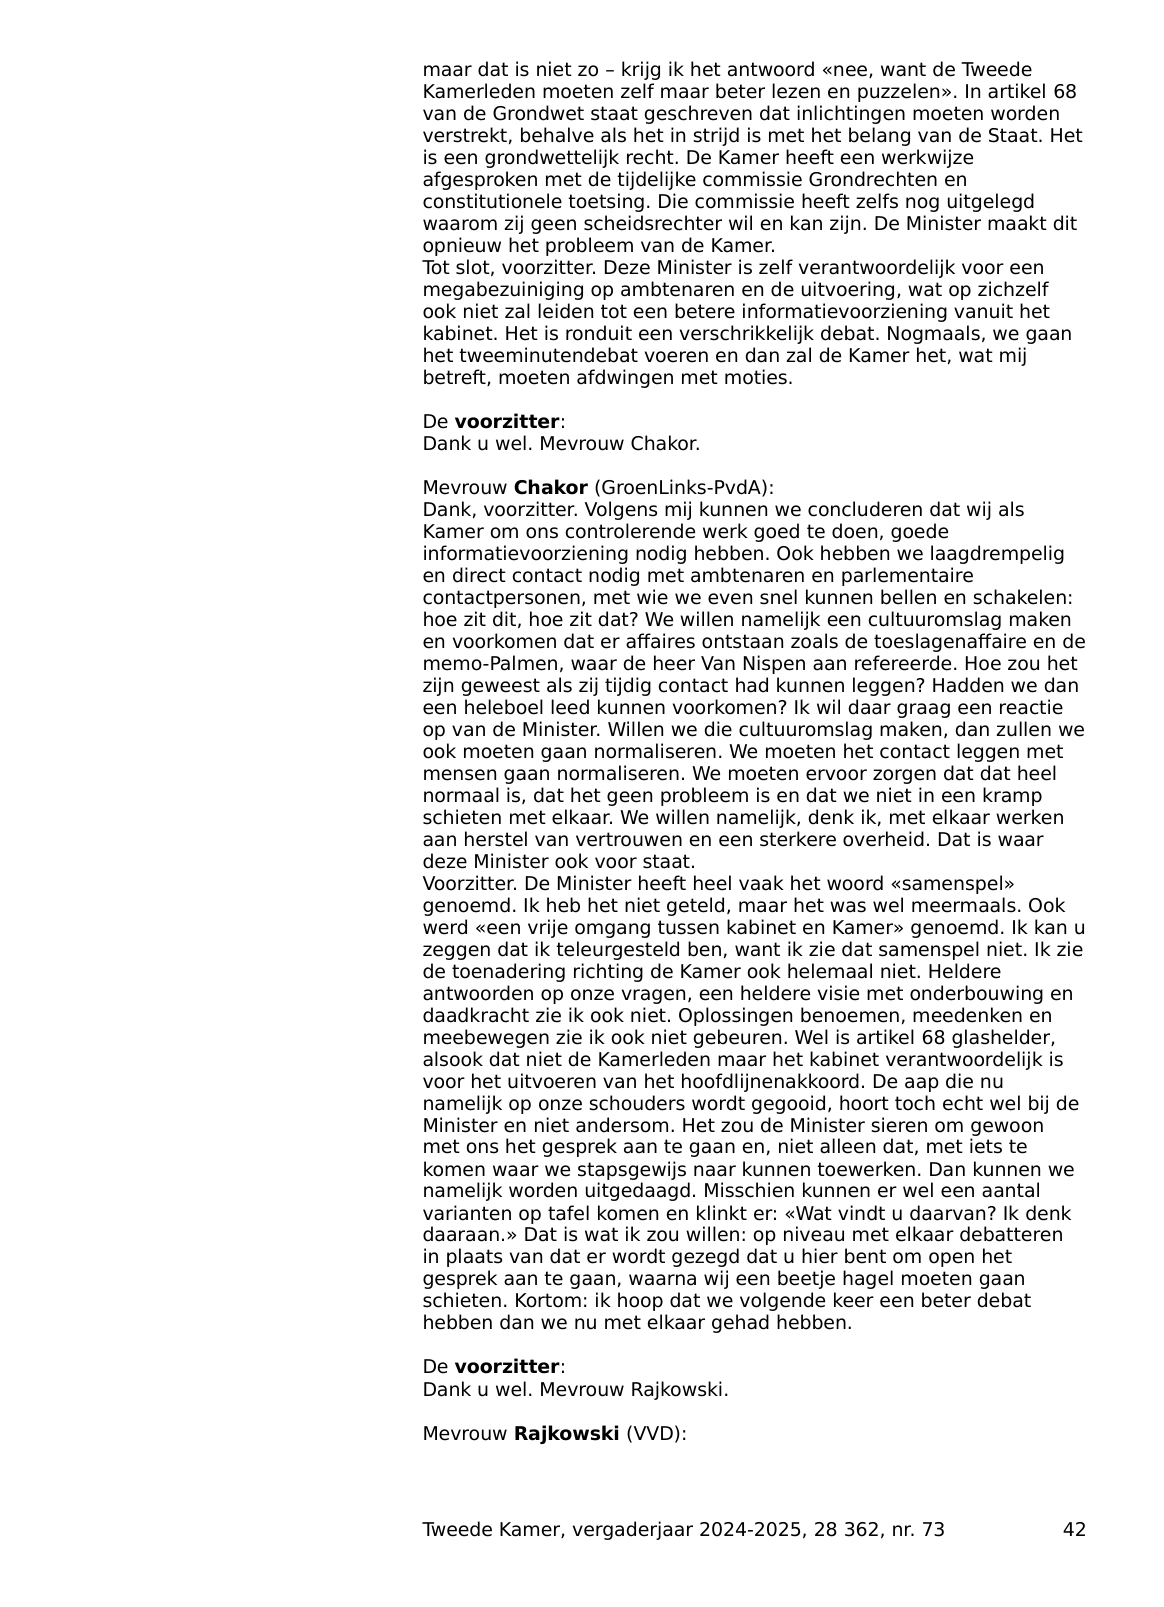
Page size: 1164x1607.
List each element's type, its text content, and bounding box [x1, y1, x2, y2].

text Tot slot, voorzitter. Deze Minister is zelf verantwoordelijk voor een megabezuiniging op ambtenaren en de uitvoering, wat op zichzelf ook niet zal leiden tot een betere informatievoorziening vanuit het kabinet. Het is ronduit een verschrikkelijk debat. Nogmaals, we gaan het tweeminutendebat voeren en dan zal de Kamer het, wat mij betreft, moeten afdwingen met moties. [422, 257, 1087, 389]
text Dank u wel. Mevrouw Chakor. [422, 433, 1087, 455]
text Dank, voorzitter. Volgens mij kunnen we concluderen dat wij als Kamer om ons controlerende werk goed te doen, goede informatievoorziening nodig hebben. Ook hebben we laagdrempelig en direct contact nodig met ambtenaren en parlementaire contactpersonen, met wie we even snel kunnen bellen en schakelen: hoe zit dit, hoe zit dat? We willen namelijk een cultuuromslag maken en voorkomen dat er affaires ontstaan zoals de toeslagenaffaire en de memo-Palmen, waar de heer Van Nispen aan refereerde. Hoe zou het zijn geweest als zij tijdig contact had kunnen leggen? Hadden we dan een heleboel leed kunnen voorkomen? Ik wil daar graag een reactie op van de Minister. Willen we die cultuuromslag maken, dan zullen we ook moeten gaan normaliseren. We moeten het contact leggen met mensen gaan normaliseren. We moeten ervoor zorgen dat dat heel normaal is, dat het geen probleem is en dat we niet in een kramp schieten met elkaar. We willen namelijk, denk ik, met elkaar werken aan herstel van vertrouwen en een sterkere overheid. Dat is waar deze Minister ook voor staat. [422, 499, 1087, 873]
text De voorzitter: [422, 1356, 1087, 1378]
text Dank u wel. Mevrouw Rajkowski. [422, 1378, 1087, 1400]
text De voorzitter: [422, 411, 1087, 433]
text Voorzitter. De Minister heeft heel vaak het woord «samenspel» genoemd. Ik heb het niet geteld, maar het was wel meermaals. Ook werd «een vrije omgang tussen kabinet en Kamer» genoemd. Ik kan u zeggen dat ik teleurgesteld ben, want ik zie dat samenspel niet. Ik zie de toenadering richting de Kamer ook helemaal niet. Heldere antwoorden op onze vragen, een heldere visie met onderbouwing en daadkracht zie ik ook niet. Oplossingen benoemen, meedenken en meebewegen zie ik ook niet gebeuren. Wel is artikel 68 glashelder, alsook dat niet de Kamerleden maar het kabinet verantwoordelijk is voor het uitvoeren van het hoofdlijnenakkoord. De aap die nu namelijk op onze schouders wordt gegooid, hoort toch echt wel bij de Minister en niet andersom. Het zou de Minister sieren om gewoon met ons het gesprek aan te gaan en, niet alleen dat, met iets te komen waar we stapsgewijs naar kunnen toewerken. Dan kunnen we namelijk worden uitgedaagd. Misschien kunnen er wel een aantal varianten op tafel komen en klinkt er: «Wat vindt u daarvan? Ik denk daaraan.» Dat is wat ik zou willen: op niveau met elkaar debatteren in plaats van dat er wordt gezegd dat u hier bent om open het gesprek aan te gaan, waarna wij een beetje hagel moeten gaan schieten. Kortom: ik hoop dat we volgende keer een beter debat hebben dan we nu met elkaar gehad hebben. [422, 873, 1087, 1334]
text Mevrouw Chakor (GroenLinks-PvdA): [422, 477, 1087, 499]
text maar dat is niet zo – krijg ik het antwoord «nee, want de Tweede Kamerleden moeten zelf maar beter lezen en puzzelen». In artikel 68 van de Grondwet staat geschreven dat inlichtingen moeten worden verstrekt, behalve als het in strijd is met het belang van de Staat. Het is een grondwettelijk recht. De Kamer heeft een werkwijze afgesproken met de tijdelijke commissie Grondrechten en constitutionele toetsing. Die commissie heeft zelfs nog uitgelegd waarom zij geen scheidsrechter wil en kan zijn. De Minister maakt dit opnieuw het probleem van de Kamer. [422, 59, 1087, 257]
text Mevrouw Rajkowski (VVD): [422, 1423, 1087, 1444]
